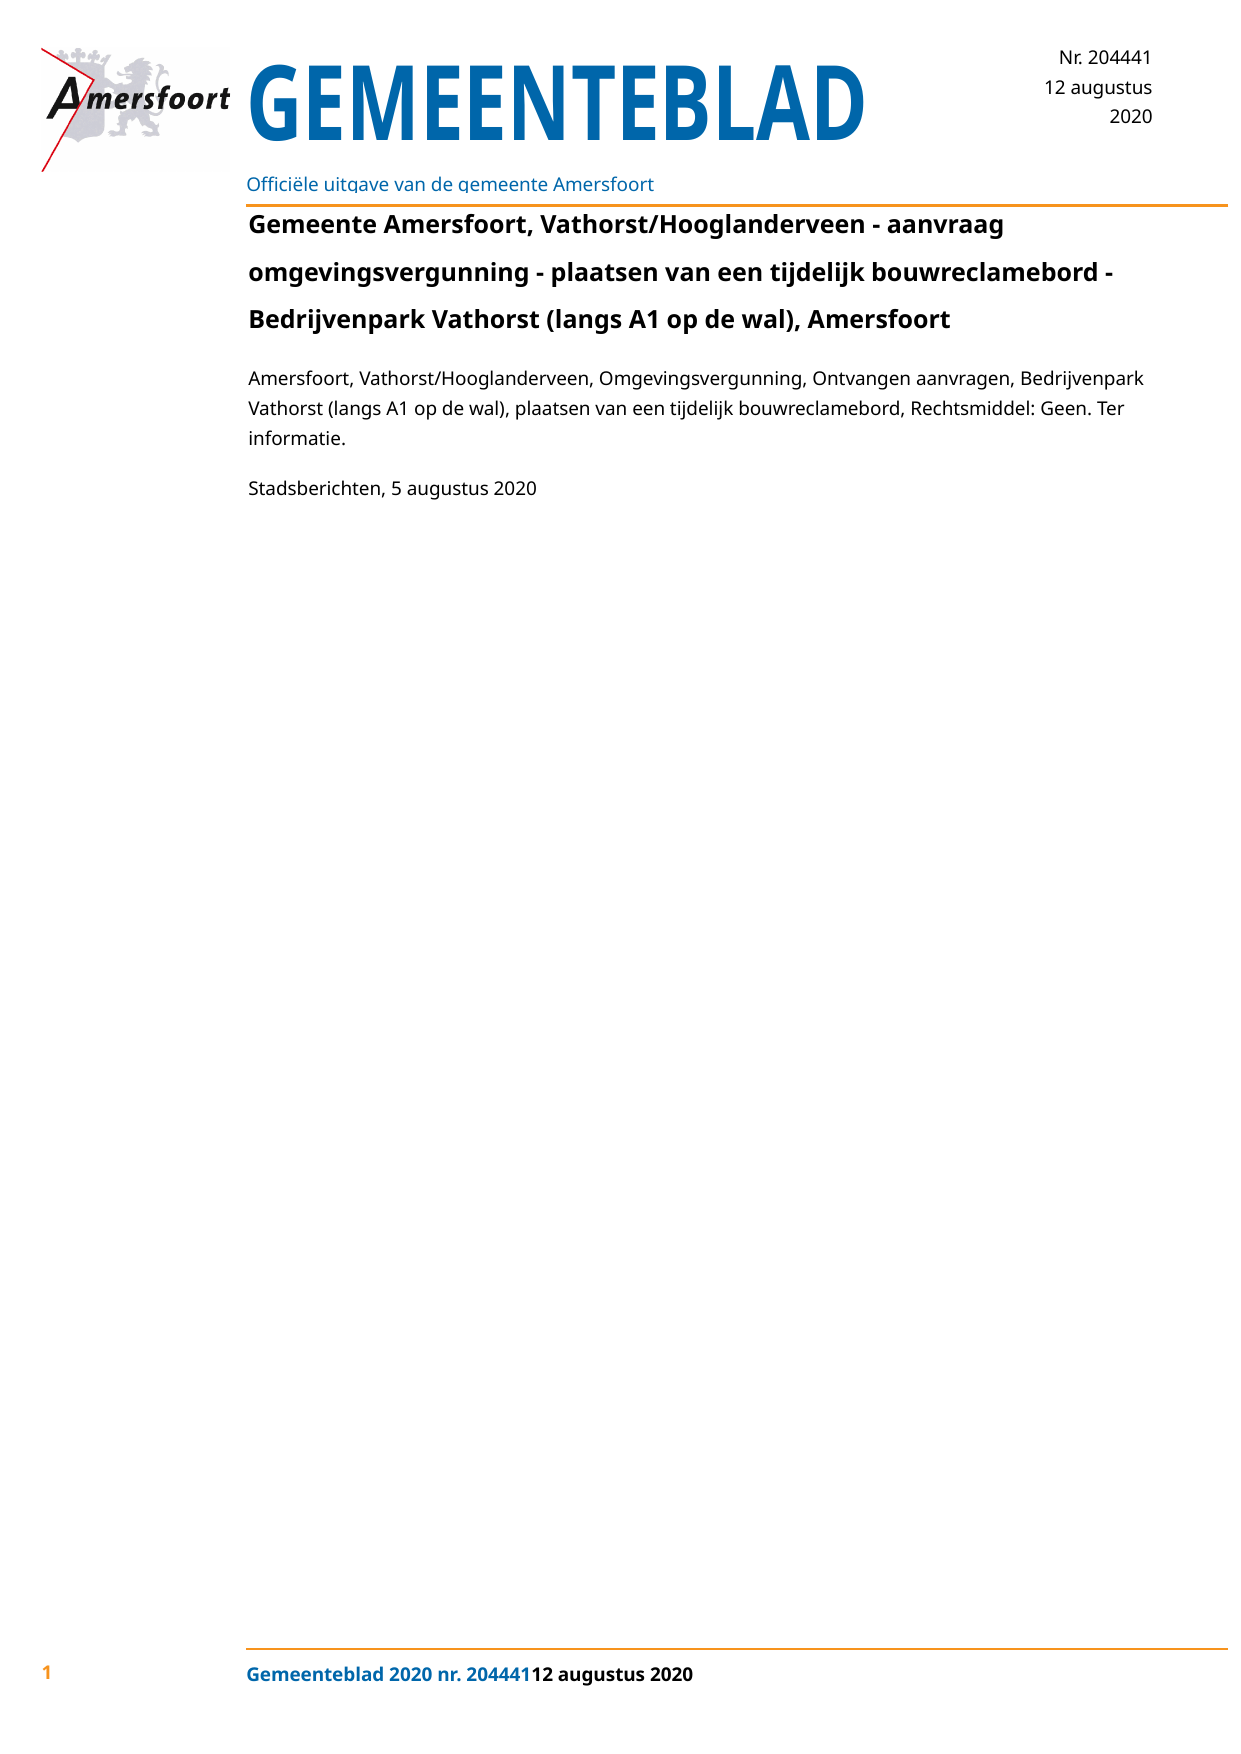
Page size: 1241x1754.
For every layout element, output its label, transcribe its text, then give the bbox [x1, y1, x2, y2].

picture [41, 47, 231, 172]
text Amersfoort, Vathorst/Hooglanderveen, Omgevingsvergunning, Ontvangen aanvragen, Bedrijvenpark Vathorst (langs A1 op de wal), plaatsen van een tijdelijk bouwreclamebord, Rechtsmiddel: Geen. Ter informatie. [248, 366, 1152, 450]
text Stadsberichten, 5 augustus 2020 [248, 475, 1152, 501]
text Gemeente Amersfoort, Vathorst/Hooglanderveen - aanvraag omgevingsvergunning - plaatsen van een tijdelijk bouwreclamebord - Bedrijvenpark Vathorst (langs A1 op de wal), Amersfoort [248, 207, 1152, 336]
